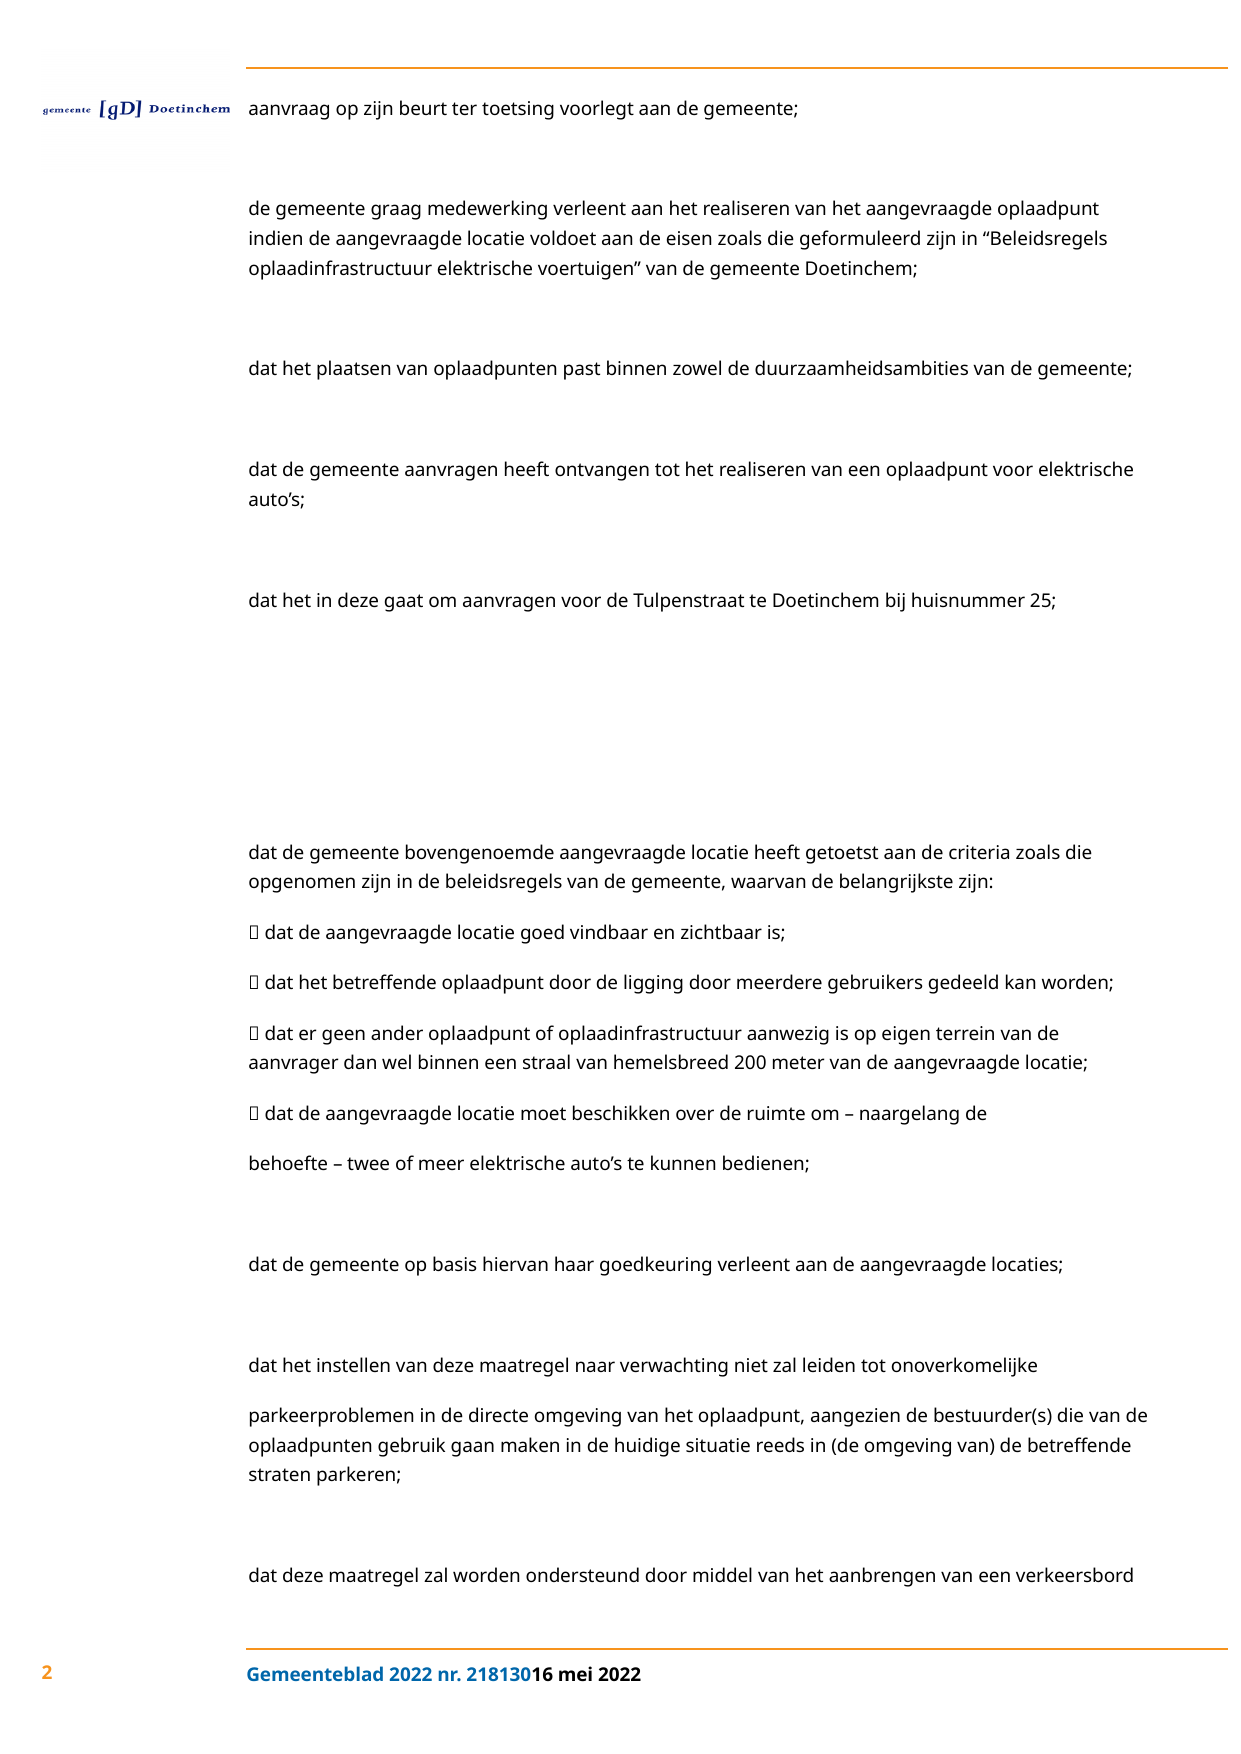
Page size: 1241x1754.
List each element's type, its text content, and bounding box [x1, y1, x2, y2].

text de gemeente graag medewerking verleent aan het realiseren van het aangevraagde oplaadpunt indien de aangevraagde locatie voldoet aan de eisen zoals die geformuleerd zijn in “Beleidsregels oplaadinfrastructuur elektrische voertuigen” van de gemeente Doetinchem; [248, 196, 1152, 281]
text dat de gemeente op basis hiervan haar goedkeuring verleent aan de aangevraagde locaties; [248, 1251, 1152, 1277]
text dat het instellen van deze maatregel naar verwachting niet zal leiden tot onoverkomelijke [248, 1352, 1152, 1378]
text  dat de aangevraagde locatie goed vindbaar en zichtbaar is; [248, 919, 1152, 945]
text dat de gemeente bovengenoemde aangevraagde locatie heeft getoetst aan de criteria zoals die opgenomen zijn in de beleidsregels van de gemeente, waarvan de belangrijkste zijn: [248, 839, 1152, 894]
text  dat er geen ander oplaadpunt of oplaadinfrastructuur aanwezig is op eigen terrein van de aanvrager dan wel binnen een straal van hemelsbreed 200 meter van de aangevraagde locatie; [248, 1020, 1152, 1075]
text parkeerproblemen in de directe omgeving van het oplaadpunt, aangezien de bestuurder(s) die van de oplaadpunten gebruik gaan maken in de huidige situatie reeds in (de omgeving van) de betreffende straten parkeren; [248, 1402, 1152, 1487]
text  dat de aangevraagde locatie moet beschikken over de ruimte om – naargelang de [248, 1100, 1152, 1126]
text dat de gemeente aanvragen heeft ontvangen tot het realiseren van een oplaadpunt voor elektrische auto’s; [248, 456, 1152, 512]
picture [41, 47, 231, 172]
text aanvraag op zijn beurt ter toetsing voorlegt aan de gemeente; [248, 95, 1152, 121]
text dat deze maatregel zal worden ondersteund door middel van het aanbrengen van een verkeersbord [248, 1562, 1152, 1588]
text dat het plaatsen van oplaadpunten past binnen zowel de duurzaamheidsambities van de gemeente; [248, 356, 1152, 381]
text behoefte – twee of meer elektrische auto’s te kunnen bedienen; [248, 1150, 1152, 1176]
text dat het in deze gaat om aanvragen voor de Tulpenstraat te Doetinchem bij huisnummer 25; [248, 587, 1152, 613]
text  dat het betreffende oplaadpunt door de ligging door meerdere gebruikers gedeeld kan worden; [248, 969, 1152, 995]
